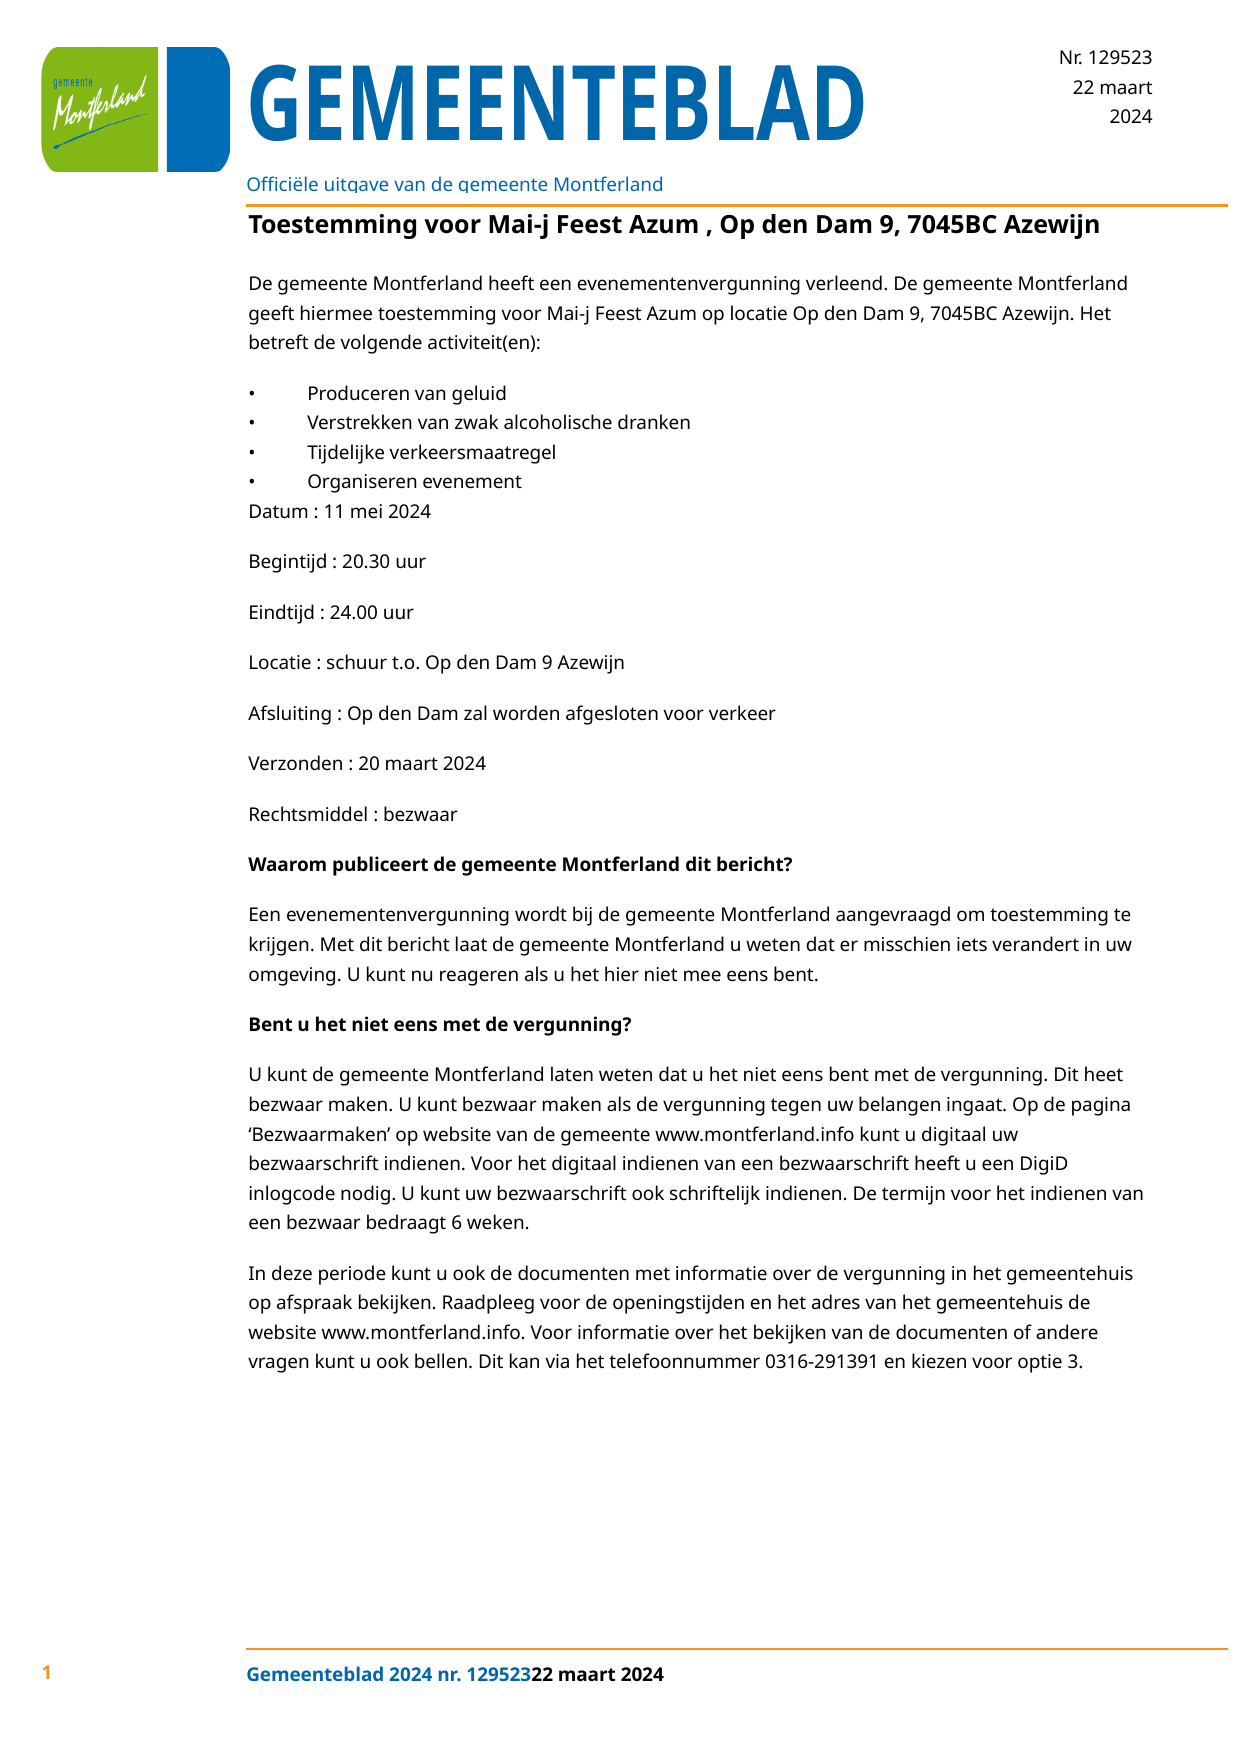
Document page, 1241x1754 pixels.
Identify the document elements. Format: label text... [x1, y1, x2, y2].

text Eindtijd : 24.00 uur [248, 599, 1152, 625]
text Toestemming voor Mai-j Feest Azum , Op den Dam 9, 7045BC Azewijn [248, 207, 1152, 241]
text Locatie : schuur t.o. Op den Dam 9 Azewijn [248, 649, 1152, 675]
list Organiseren evenement [248, 469, 1152, 494]
list Tijdelijke verkeersmaatregel [248, 439, 1152, 465]
text Datum : 11 mei 2024 [248, 498, 1152, 524]
text Rechtsmiddel : bezwaar [248, 801, 1152, 826]
text De gemeente Montferland heeft een evenementenvergunning verleend. De gemeente Montferland geeft hiermee toestemming voor Mai-j Feest Azum op locatie Op den Dam 9, 7045BC Azewijn. Het betreft de volgende activiteit(en): [248, 270, 1152, 355]
text Bent u het niet eens met de vergunning? [248, 1011, 1152, 1037]
text Verzonden : 20 maart 2024 [248, 750, 1152, 776]
text Begintijd : 20.30 uur [248, 549, 1152, 574]
text U kunt de gemeente Montferland laten weten dat u het niet eens bent met de vergunning. Dit heet bezwaar maken. U kunt bezwaar maken als de vergunning tegen uw belangen ingaat. Op de pagina ‘Bezwaarmaken’ op website van de gemeente www.montferland.info kunt u digitaal uw bezwaarschrift indienen. Voor het digitaal indienen van een bezwaarschrift heeft u een DigiD inlogcode nodig. U kunt uw bezwaarschrift ook schriftelijk indienen. De termijn voor het indienen van een bezwaar bedraagt 6 weken. [248, 1062, 1152, 1235]
text Een evenementenvergunning wordt bij de gemeente Montferland aangevraagd om toestemming te krijgen. Met dit bericht laat de gemeente Montferland u weten dat er misschien iets verandert in uw omgeving. U kunt nu reageren als u het hier niet mee eens bent. [248, 902, 1152, 986]
text In deze periode kunt u ook de documenten met informatie over de vergunning in het gemeentehuis op afspraak bekijken. Raadpleeg voor de openingstijden en het adres van het gemeentehuis de website www.montferland.info. Voor informatie over het bekijken van de documenten of andere vragen kunt u ook bellen. Dit kan via het telefoonnummer 0316-291391 en kiezen voor optie 3. [248, 1260, 1152, 1374]
text Afsluiting : Op den Dam zal worden afgesloten voor verkeer [248, 700, 1152, 726]
picture [41, 47, 231, 172]
list Produceren van geluid [248, 380, 1152, 406]
text Waarom publiceert de gemeente Montferland dit bericht? [248, 851, 1152, 877]
list Verstrekken van zwak alcoholische dranken [248, 409, 1152, 435]
